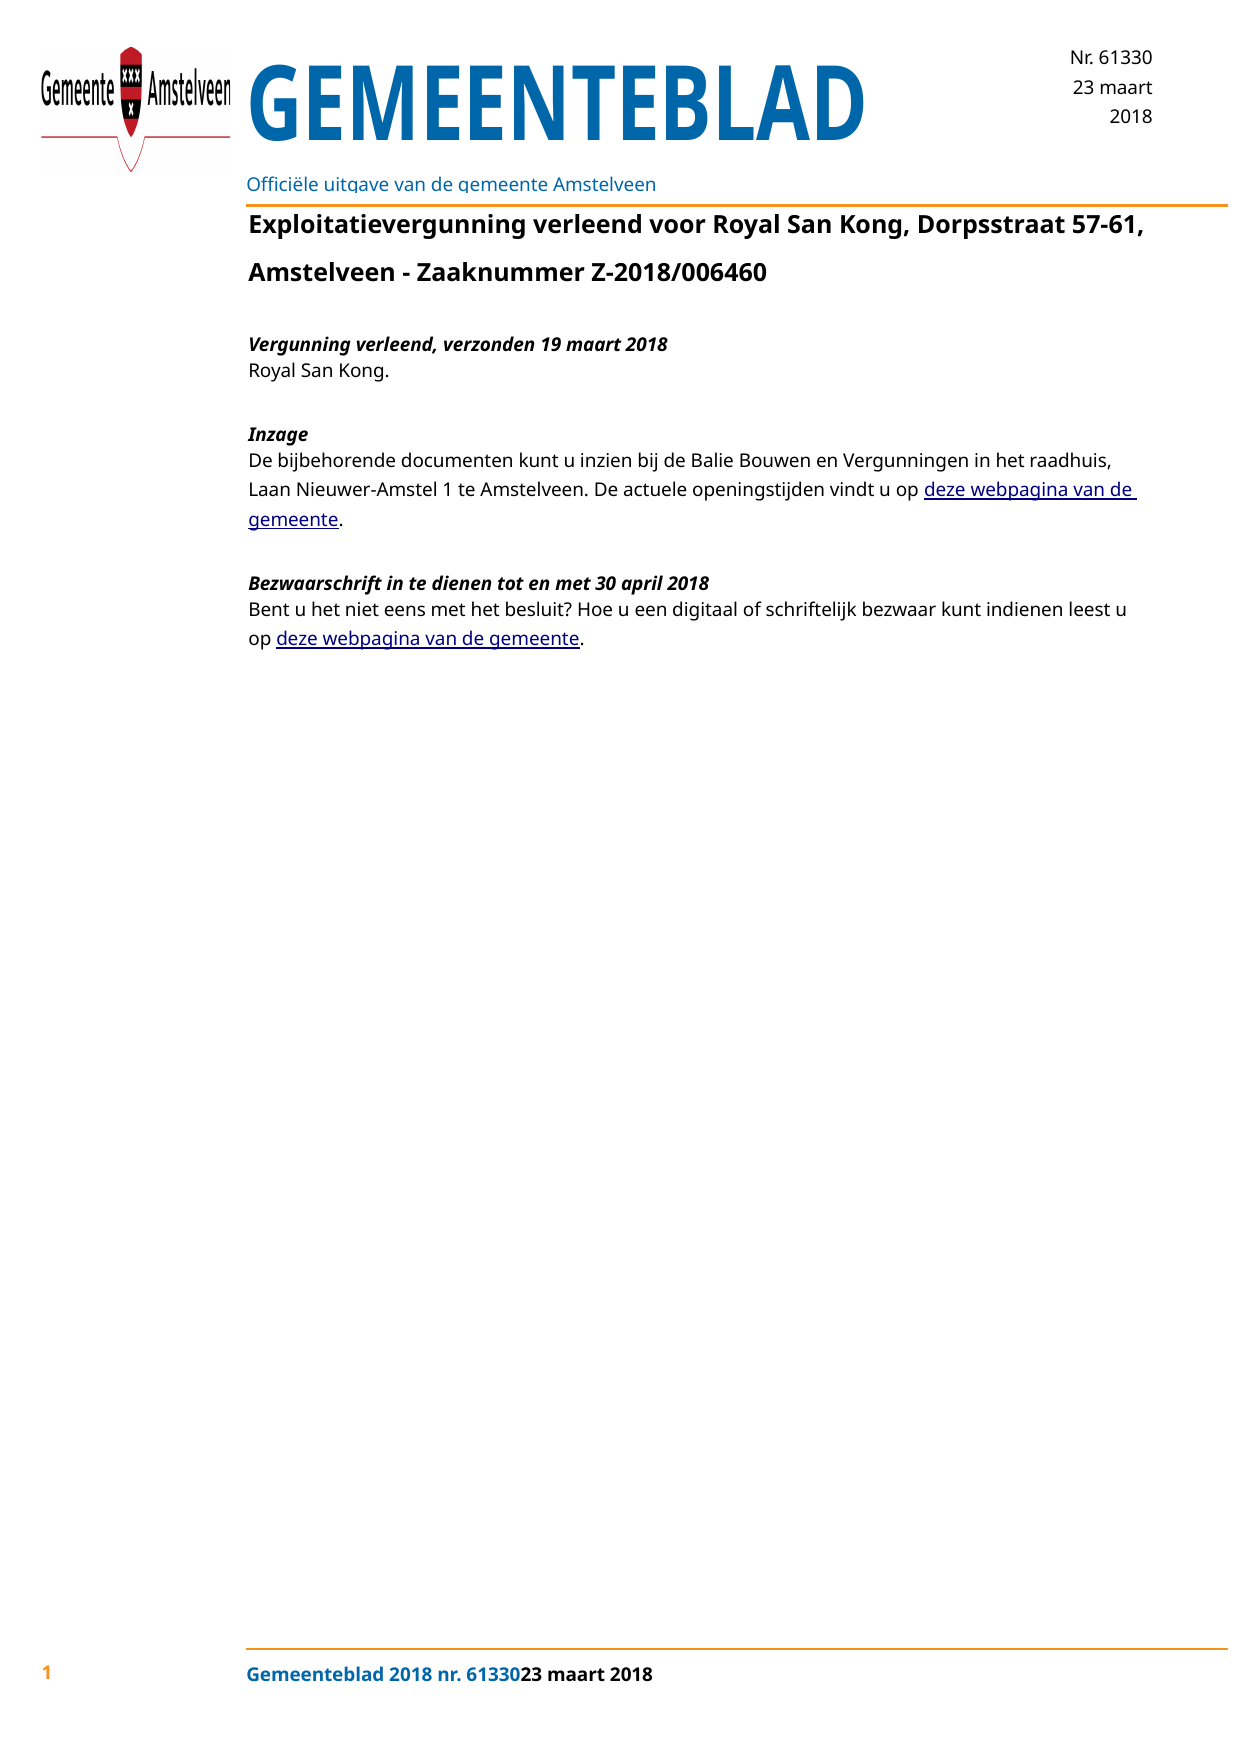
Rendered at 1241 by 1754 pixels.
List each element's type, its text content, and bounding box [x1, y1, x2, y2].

picture [41, 47, 231, 172]
text Inzage [248, 421, 1152, 447]
text De bijbehorende documenten kunt u inzien bij de Balie Bouwen en Vergunningen in het raadhuis, Laan Nieuwer-Amstel 1 te Amstelveen. De actuele openingstijden vindt u op deze webpagina van de gemeente. [248, 447, 1152, 532]
text Bent u het niet eens met het besluit? Hoe u een digitaal of schriftelijk bezwaar kunt indienen leest u op deze webpagina van de gemeente. [248, 596, 1152, 651]
text Bezwaarschrift in te dienen tot en met 30 april 2018 [248, 570, 1152, 596]
text Exploitatievergunning verleend voor Royal San Kong, Dorpsstraat 57-61, Amstelveen - Zaaknummer Z-2018/006460 [248, 207, 1152, 288]
text Royal San Kong. [248, 357, 1152, 383]
text Vergunning verleend, verzonden 19 maart 2018 [248, 331, 1152, 357]
